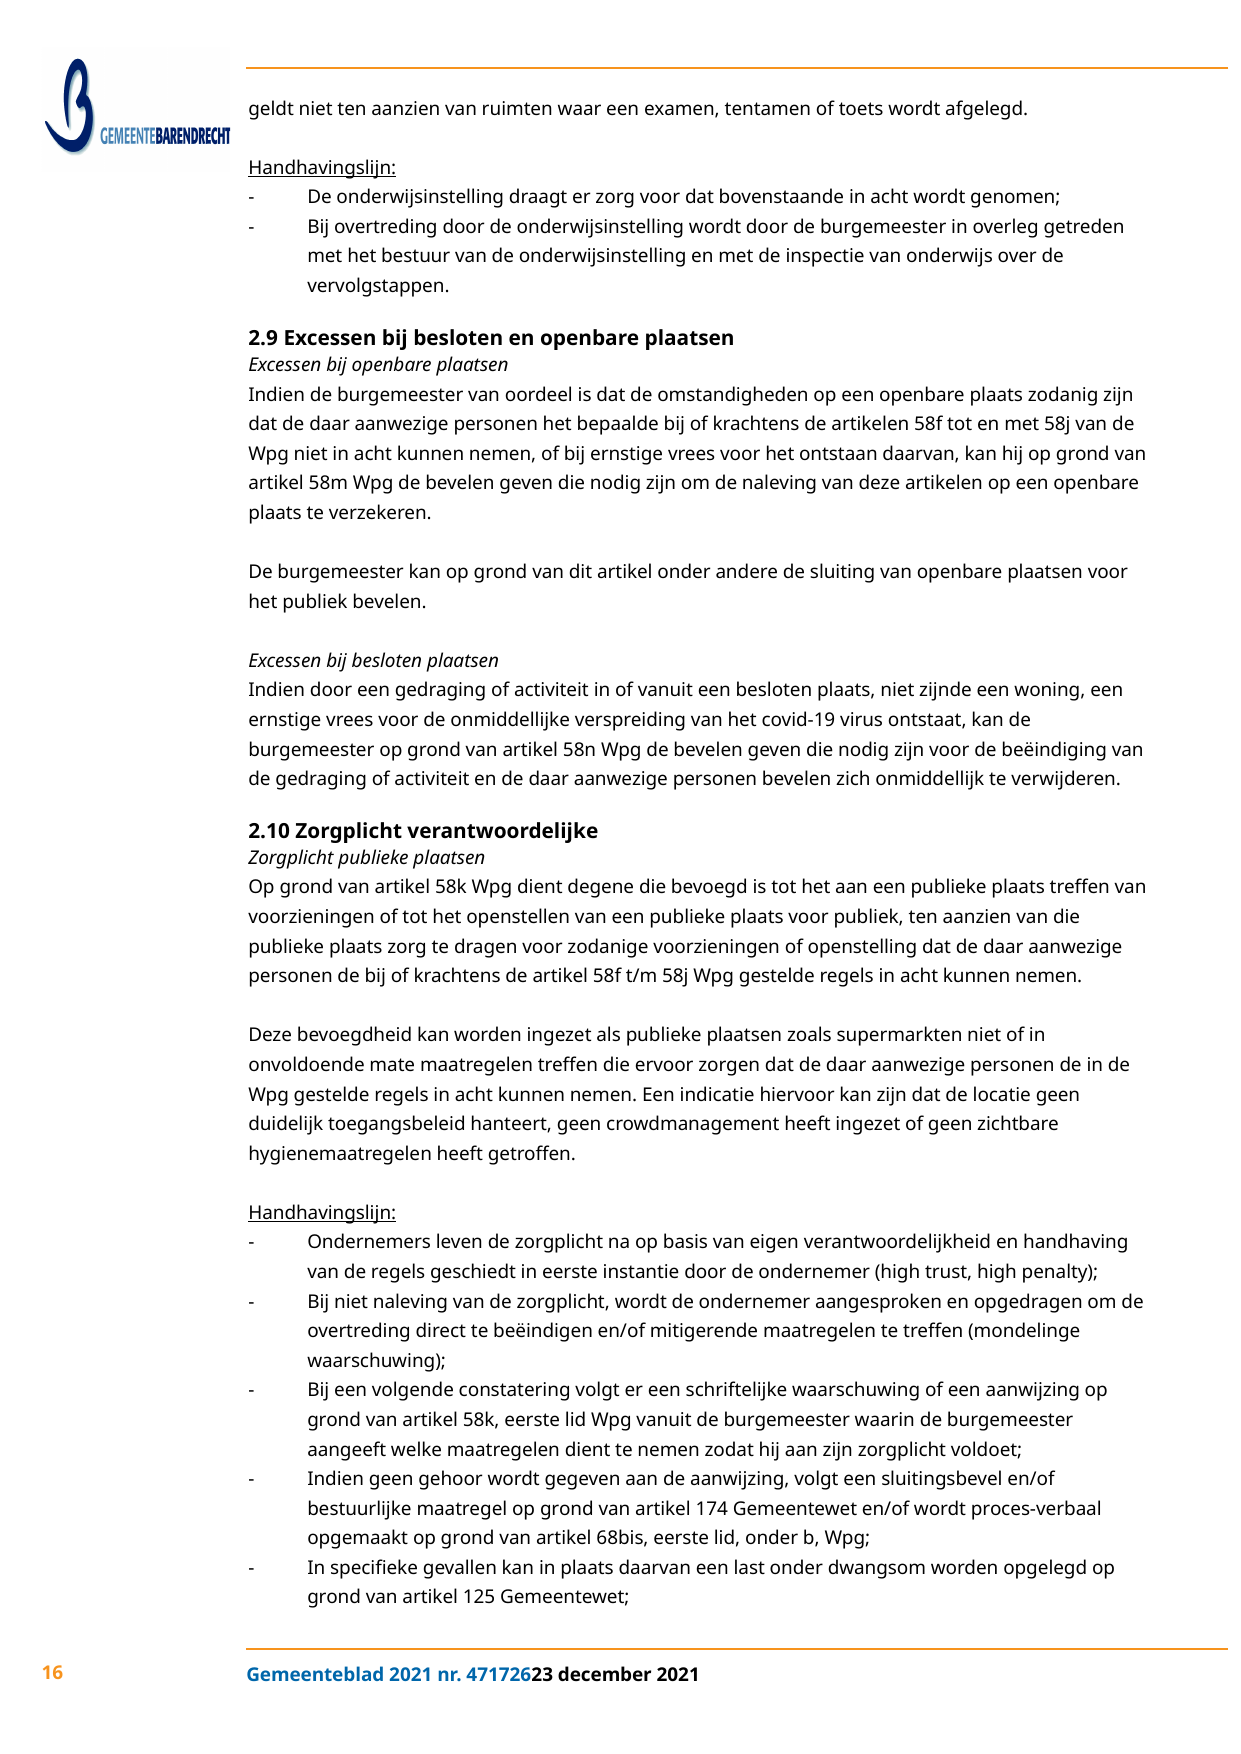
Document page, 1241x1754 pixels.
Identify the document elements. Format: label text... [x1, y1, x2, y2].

list Indien geen gehoor wordt gegeven aan de aanwijzing, volgt een sluitingsbevel en/of bestuurlijke maatregel op grond van artikel 174 Gemeentewet en/of wordt proces-verbaal opgemaakt op grond van artikel 68bis, eerste lid, onder b, Wpg; [248, 1465, 1152, 1550]
text geldt niet ten aanzien van ruimten waar een examen, tentamen of toets wordt afgelegd. [248, 95, 1152, 121]
text Handhavingslijn: [248, 154, 1152, 180]
text Op grond van artikel 58k Wpg dient degene die bevoegd is tot het aan een publieke plaats treffen van voorzieningen of tot het openstellen van een publieke plaats voor publiek, ten aanzien van die publieke plaats zorg te dragen voor zodanige voorzieningen of openstelling dat de daar aanwezige personen de bij of krachtens de artikel 58f t/m 58j Wpg gestelde regels in acht kunnen nemen. [248, 874, 1152, 988]
text Indien de burgemeester van oordeel is dat de omstandigheden op een openbare plaats zodanig zijn dat de daar aanwezige personen het bepaalde bij of krachtens de artikelen 58f tot en met 58j van de Wpg niet in acht kunnen nemen, of bij ernstige vrees voor het ontstaan daarvan, kan hij op grond van artikel 58m Wpg de bevelen geven die nodig zijn om de naleving van deze artikelen op een openbare plaats te verzekeren. [248, 381, 1152, 525]
list Bij een volgende constatering volgt er een schriftelijke waarschuwing of een aanwijzing op grond van artikel 58k, eerste lid Wpg vanuit de burgemeester waarin de burgemeester aangeeft welke maatregelen dient te nemen zodat hij aan zijn zorgplicht voldoet; [248, 1377, 1152, 1462]
text Excessen bij besloten plaatsen [248, 647, 1152, 673]
list In specifieke gevallen kan in plaats daarvan een last onder dwangsom worden opgelegd op grond van artikel 125 Gemeentewet; [248, 1554, 1152, 1609]
text Deze bevoegdheid kan worden ingezet als publieke plaatsen zoals supermarkten niet of in onvoldoende mate maatregelen treffen die ervoor zorgen dat de daar aanwezige personen de in de Wpg gestelde regels in acht kunnen nemen. Een indicatie hiervoor kan zijn dat de locatie geen duidelijk toegangsbeleid hanteert, geen crowdmanagement heeft ingezet of geen zichtbare hygienemaatregelen heeft getroffen. [248, 1022, 1152, 1166]
text Zorgplicht publieke plaatsen [248, 844, 1152, 870]
text Handhavingslijn: [248, 1199, 1152, 1225]
picture [41, 47, 231, 172]
list Bij niet naleving van de zorgplicht, wordt de ondernemer aangesproken en opgedragen om de overtreding direct te beëindigen en/of mitigerende maatregelen te treffen (mondelinge waarschuwing); [248, 1288, 1152, 1373]
text Excessen bij openbare plaatsen [248, 351, 1152, 377]
list Bij overtreding door de onderwijsinstelling wordt door de burgemeester in overleg getreden met het bestuur van de onderwijsinstelling en met de inspectie van onderwijs over de vervolgstappen. [248, 213, 1152, 298]
list De onderwijsinstelling draagt er zorg voor dat bovenstaande in acht wordt genomen; [248, 183, 1152, 209]
text De burgemeester kan op grond van dit artikel onder andere de sluiting van openbare plaatsen voor het publiek bevelen. [248, 558, 1152, 613]
list Ondernemers leven de zorgplicht na op basis van eigen verantwoordelijkheid en handhaving van de regels geschiedt in eerste instantie door de ondernemer (high trust, high penalty); [248, 1229, 1152, 1284]
text 2.9 Excessen bij besloten en openbare plaatsen [248, 323, 1152, 351]
text Indien door een gedraging of activiteit in of vanuit een besloten plaats, niet zijnde een woning, een ernstige vrees voor de onmiddellijke verspreiding van het covid-19 virus ontstaat, kan de burgemeester op grond van artikel 58n Wpg de bevelen geven die nodig zijn voor de beëindiging van de gedraging of activiteit en de daar aanwezige personen bevelen zich onmiddellijk te verwijderen. [248, 677, 1152, 791]
text 2.10 Zorgplicht verantwoordelijke [248, 816, 1152, 844]
